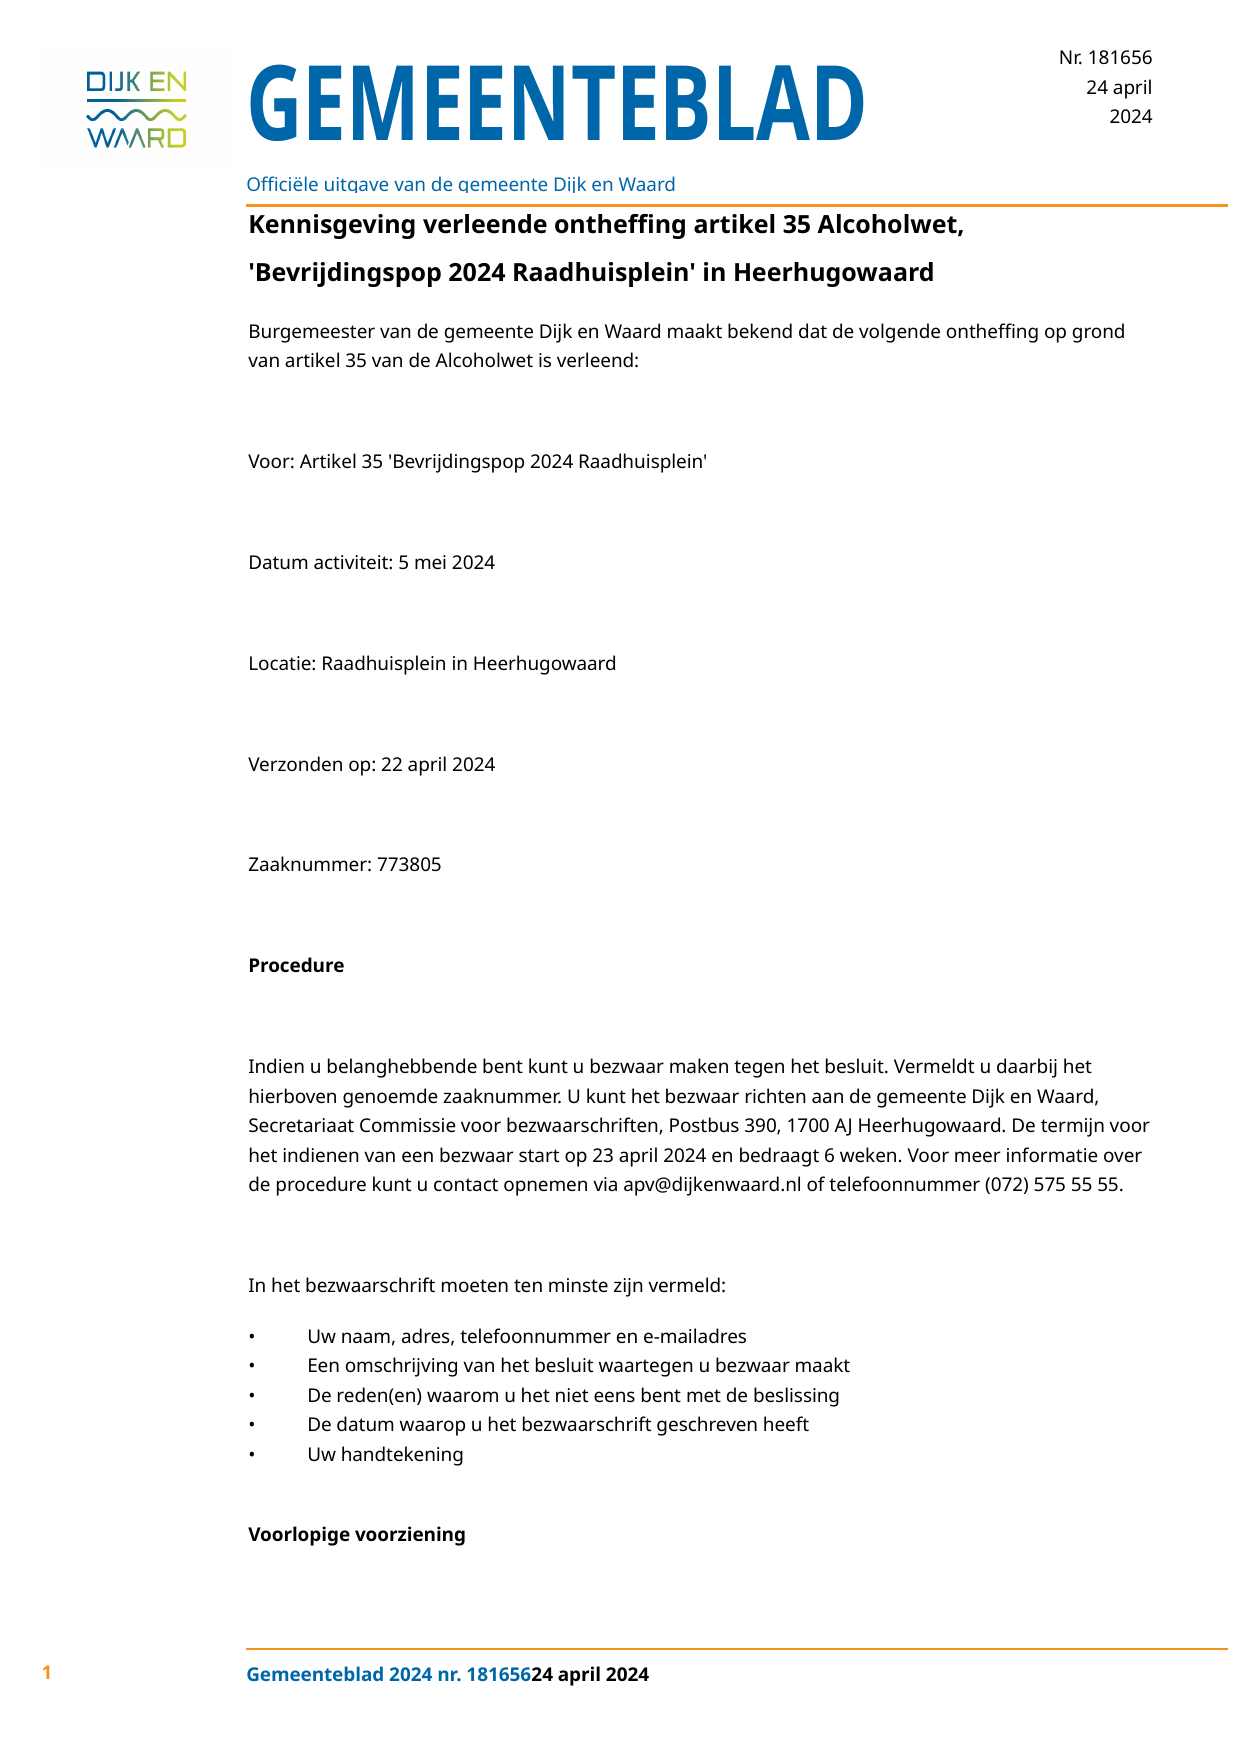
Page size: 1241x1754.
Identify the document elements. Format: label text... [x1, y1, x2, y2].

list Uw handtekening [248, 1441, 1152, 1467]
list Uw naam, adres, telefoonnummer en e-mailadres [248, 1323, 1152, 1349]
text Voorlopige voorziening [248, 1521, 1152, 1547]
list De reden(en) waarom u het niet eens bent met de beslissing [248, 1382, 1152, 1408]
text Indien u belanghebbende bent kunt u bezwaar maken tegen het besluit. Vermeldt u daarbij het hierboven genoemde zaaknummer. U kunt het bezwaar richten aan de gemeente Dijk en Waard, Secretariaat Commissie voor bezwaarschriften, Postbus 390, 1700 AJ Heerhugowaard. De termijn voor het indienen van een bezwaar start op 23 april 2024 en bedraagt 6 weken. Voor meer informatie over de procedure kunt u contact opnemen via apv@dijkenwaard.nl of telefoonnummer (072) 575 55 55. [248, 1053, 1152, 1197]
text Locatie: Raadhuisplein in Heerhugowaard [248, 650, 1152, 676]
text Burgemeester van de gemeente Dijk en Waard maakt bekend dat de volgende ontheffing op grond van artikel 35 van de Alcoholwet is verleend: [248, 318, 1152, 373]
text Verzonden op: 22 april 2024 [248, 751, 1152, 777]
picture [41, 47, 231, 172]
text Datum activiteit: 5 mei 2024 [248, 549, 1152, 575]
text Voor: Artikel 35 'Bevrijdingspop 2024 Raadhuisplein' [248, 448, 1152, 474]
list Een omschrijving van het besluit waartegen u bezwaar maakt [248, 1352, 1152, 1378]
text Zaaknummer: 773805 [248, 852, 1152, 877]
text Kennisgeving verleende ontheffing artikel 35 Alcoholwet, 'Bevrijdingspop 2024 Raadhuisplein' in Heerhugowaard [248, 207, 1152, 288]
list De datum waarop u het bezwaarschrift geschreven heeft [248, 1412, 1152, 1437]
text Procedure [248, 952, 1152, 978]
text In het bezwaarschrift moeten ten minste zijn vermeld: [248, 1272, 1152, 1298]
